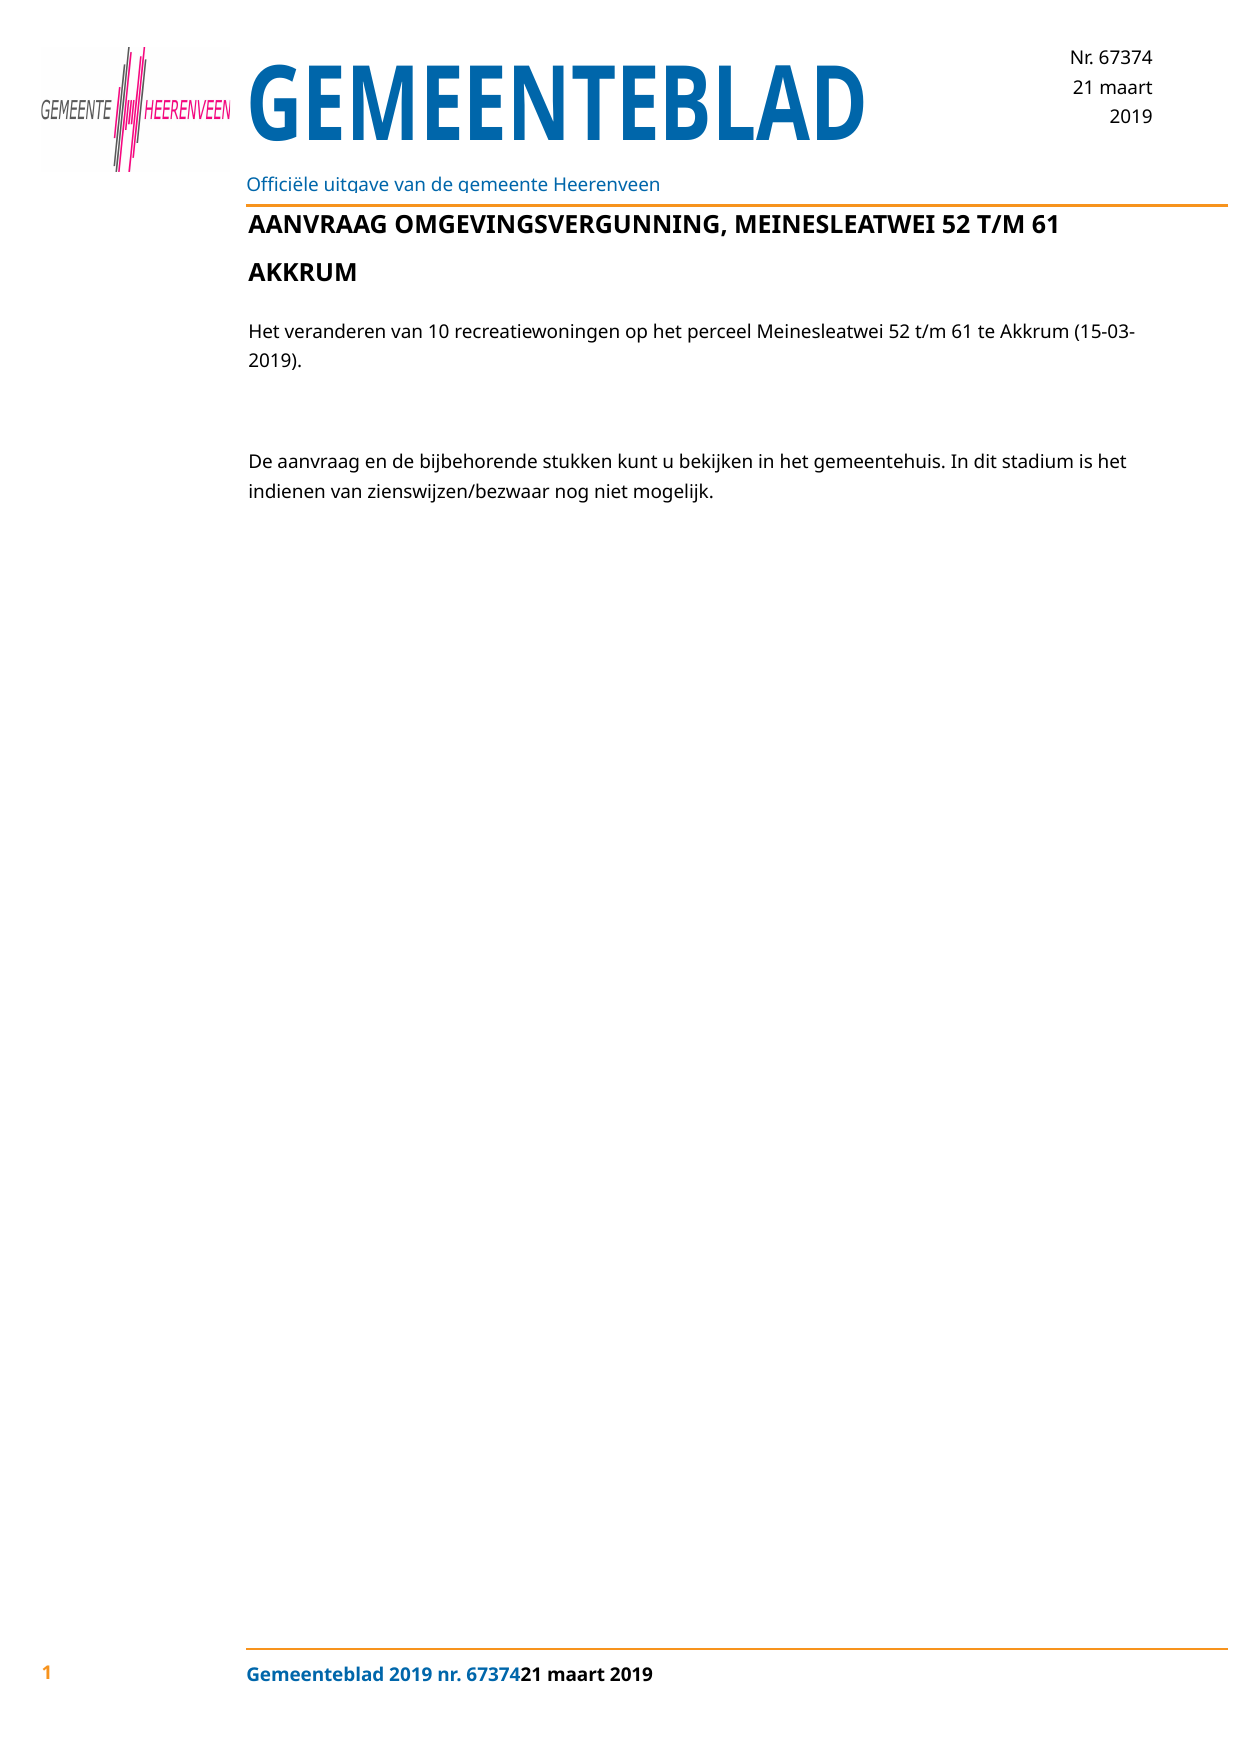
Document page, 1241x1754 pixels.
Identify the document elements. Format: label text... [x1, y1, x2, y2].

text Het veranderen van 10 recreatiewoningen op het perceel Meinesleatwei 52 t/m 61 te Akkrum (15-03-2019). [248, 318, 1152, 373]
text De aanvraag en de bijbehorende stukken kunt u bekijken in het gemeentehuis. In dit stadium is het indienen van zienswijzen/bezwaar nog niet mogelijk. [248, 448, 1152, 504]
picture [41, 47, 231, 172]
text AANVRAAG OMGEVINGSVERGUNNING, MEINESLEATWEI 52 T/M 61 AKKRUM [248, 207, 1152, 288]
